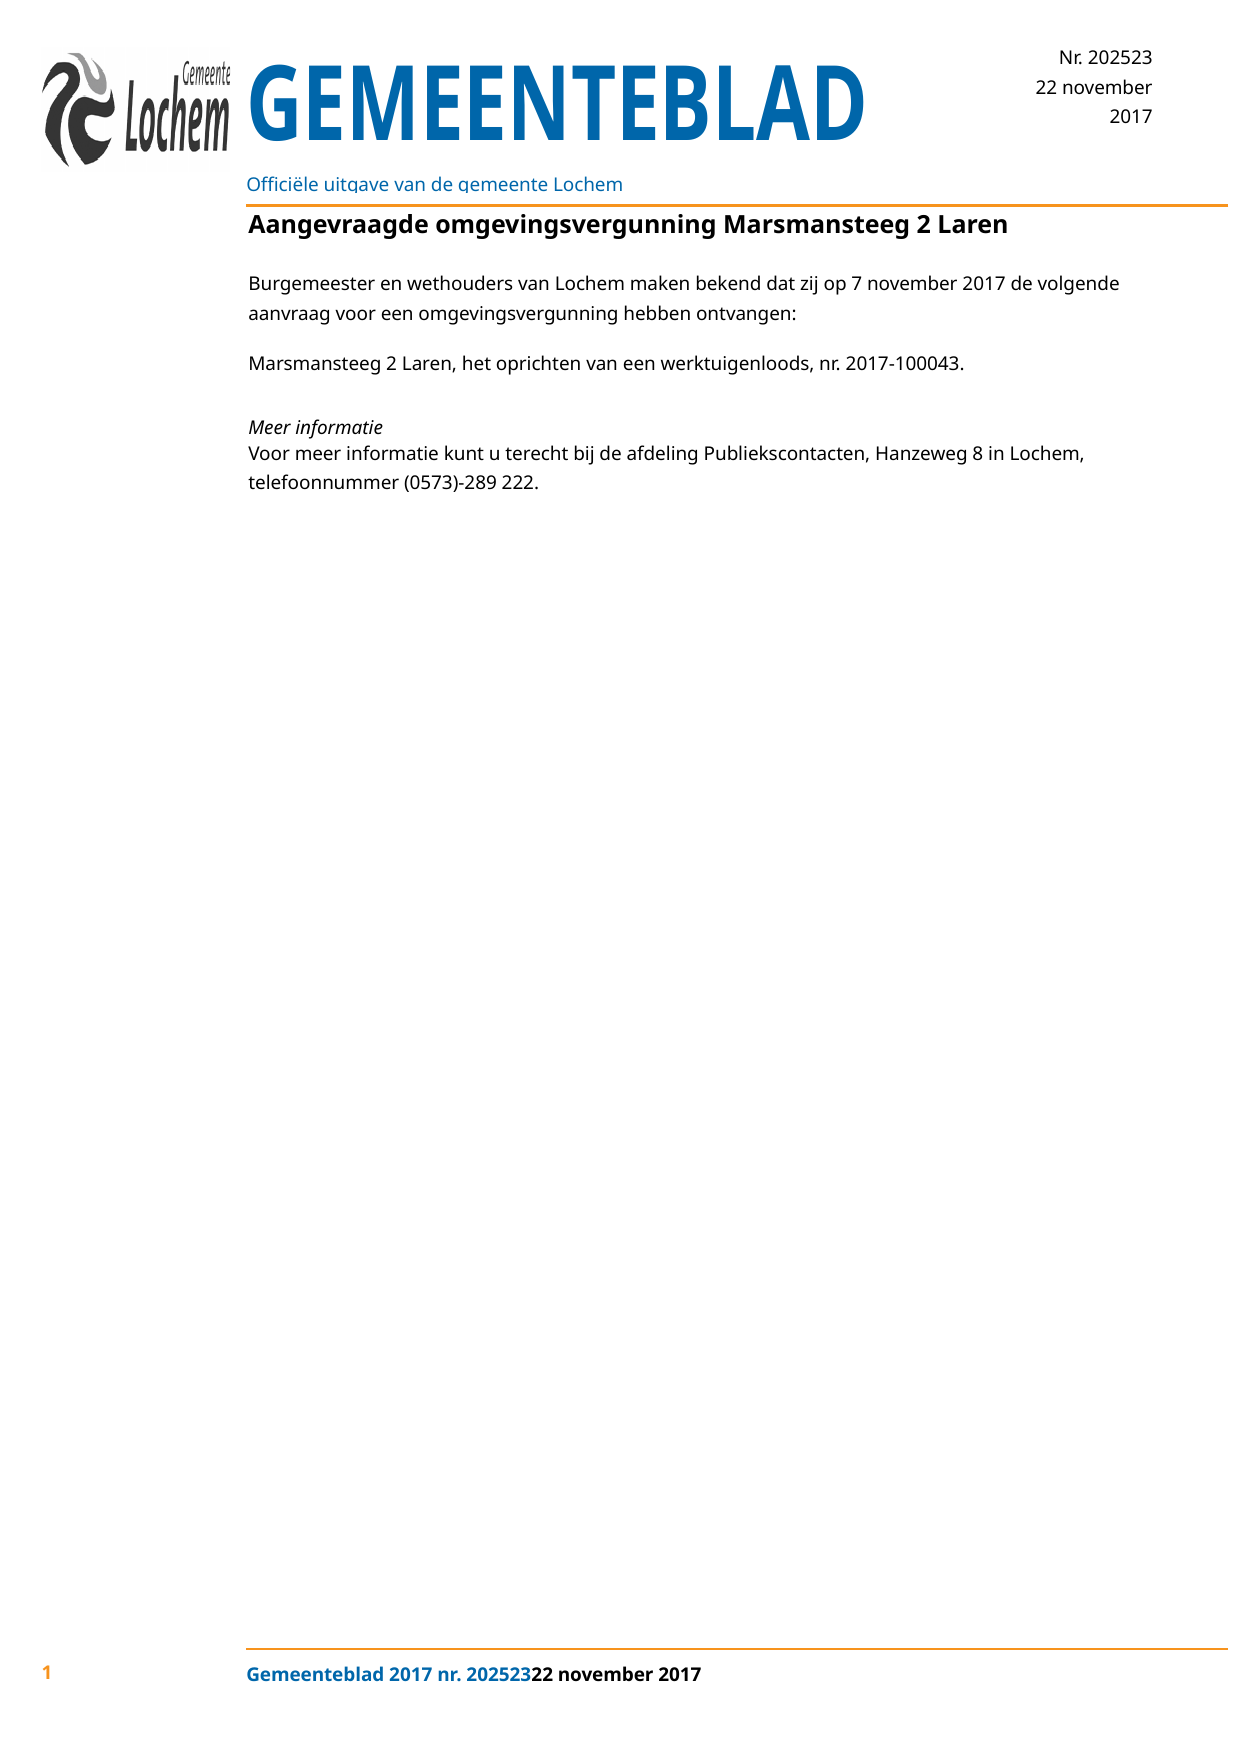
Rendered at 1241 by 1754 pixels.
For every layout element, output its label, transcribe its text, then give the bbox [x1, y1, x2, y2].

text Meer informatie [248, 414, 1152, 440]
text Voor meer informatie kunt u terecht bij de afdeling Publiekscontacten, Hanzeweg 8 in Lochem, telefoonnummer (0573)-289 222. [248, 440, 1152, 495]
picture [41, 47, 231, 172]
text Aangevraagde omgevingsvergunning Marsmansteeg 2 Laren [248, 207, 1152, 241]
text Marsmansteeg 2 Laren, het oprichten van een werktuigenloods, nr. 2017-100043. [248, 350, 1152, 376]
text Burgemeester en wethouders van Lochem maken bekend dat zij op 7 november 2017 de volgende aanvraag voor een omgevingsvergunning hebben ontvangen: [248, 270, 1152, 326]
